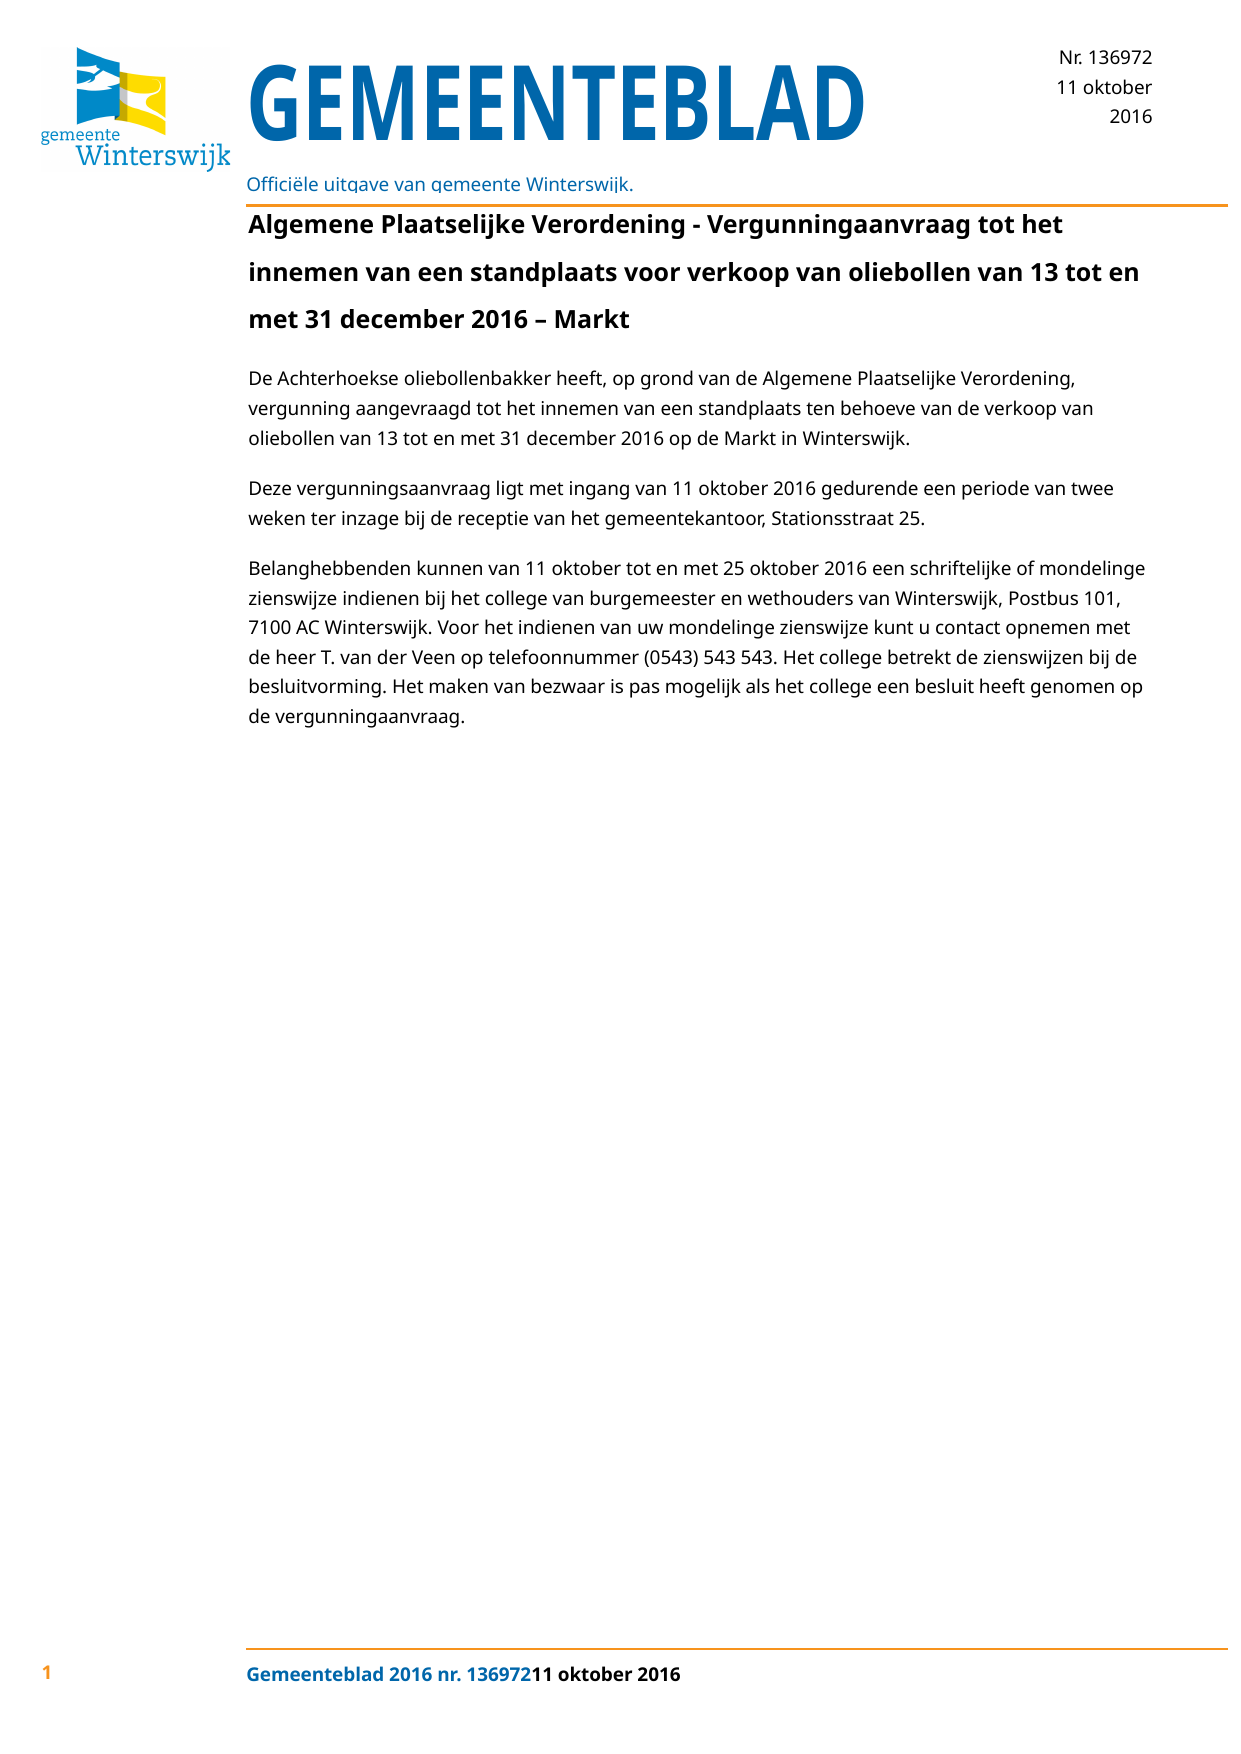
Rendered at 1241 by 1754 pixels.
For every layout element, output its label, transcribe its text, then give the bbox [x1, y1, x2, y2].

picture [225, 153, 231, 162]
picture [41, 47, 231, 172]
text De Achterhoekse oliebollenbakker heeft, op grond van de Algemene Plaatselijke Verordening, vergunning aangevraagd tot het innemen van een standplaats ten behoeve van de verkoop van oliebollen van 13 tot en met 31 december 2016 op de Markt in Winterswijk. [248, 366, 1152, 450]
text Belanghebbenden kunnen van 11 oktober tot en met 25 oktober 2016 een schriftelijke of mondelinge zienswijze indienen bij het college van burgemeester en wethouders van Winterswijk, Postbus 101, 7100 AC Winterswijk. Voor het indienen van uw mondelinge zienswijze kunt u contact opnemen met de heer T. van der Veen op telefoonnummer (0543) 543 543. Het college betrekt de zienswijzen bij de besluitvorming. Het maken van bezwaar is pas mogelijk als het college een besluit heeft genomen op de vergunningaanvraag. [248, 555, 1152, 729]
text Algemene Plaatselijke Verordening - Vergunningaanvraag tot het innemen van een standplaats voor verkoop van oliebollen van 13 tot en met 31 december 2016 – Markt [248, 207, 1152, 336]
text Deze vergunningsaanvraag ligt met ingang van 11 oktober 2016 gedurende een periode van twee weken ter inzage bij de receptie van het gemeentekantoor, Stationsstraat 25. [248, 475, 1152, 530]
